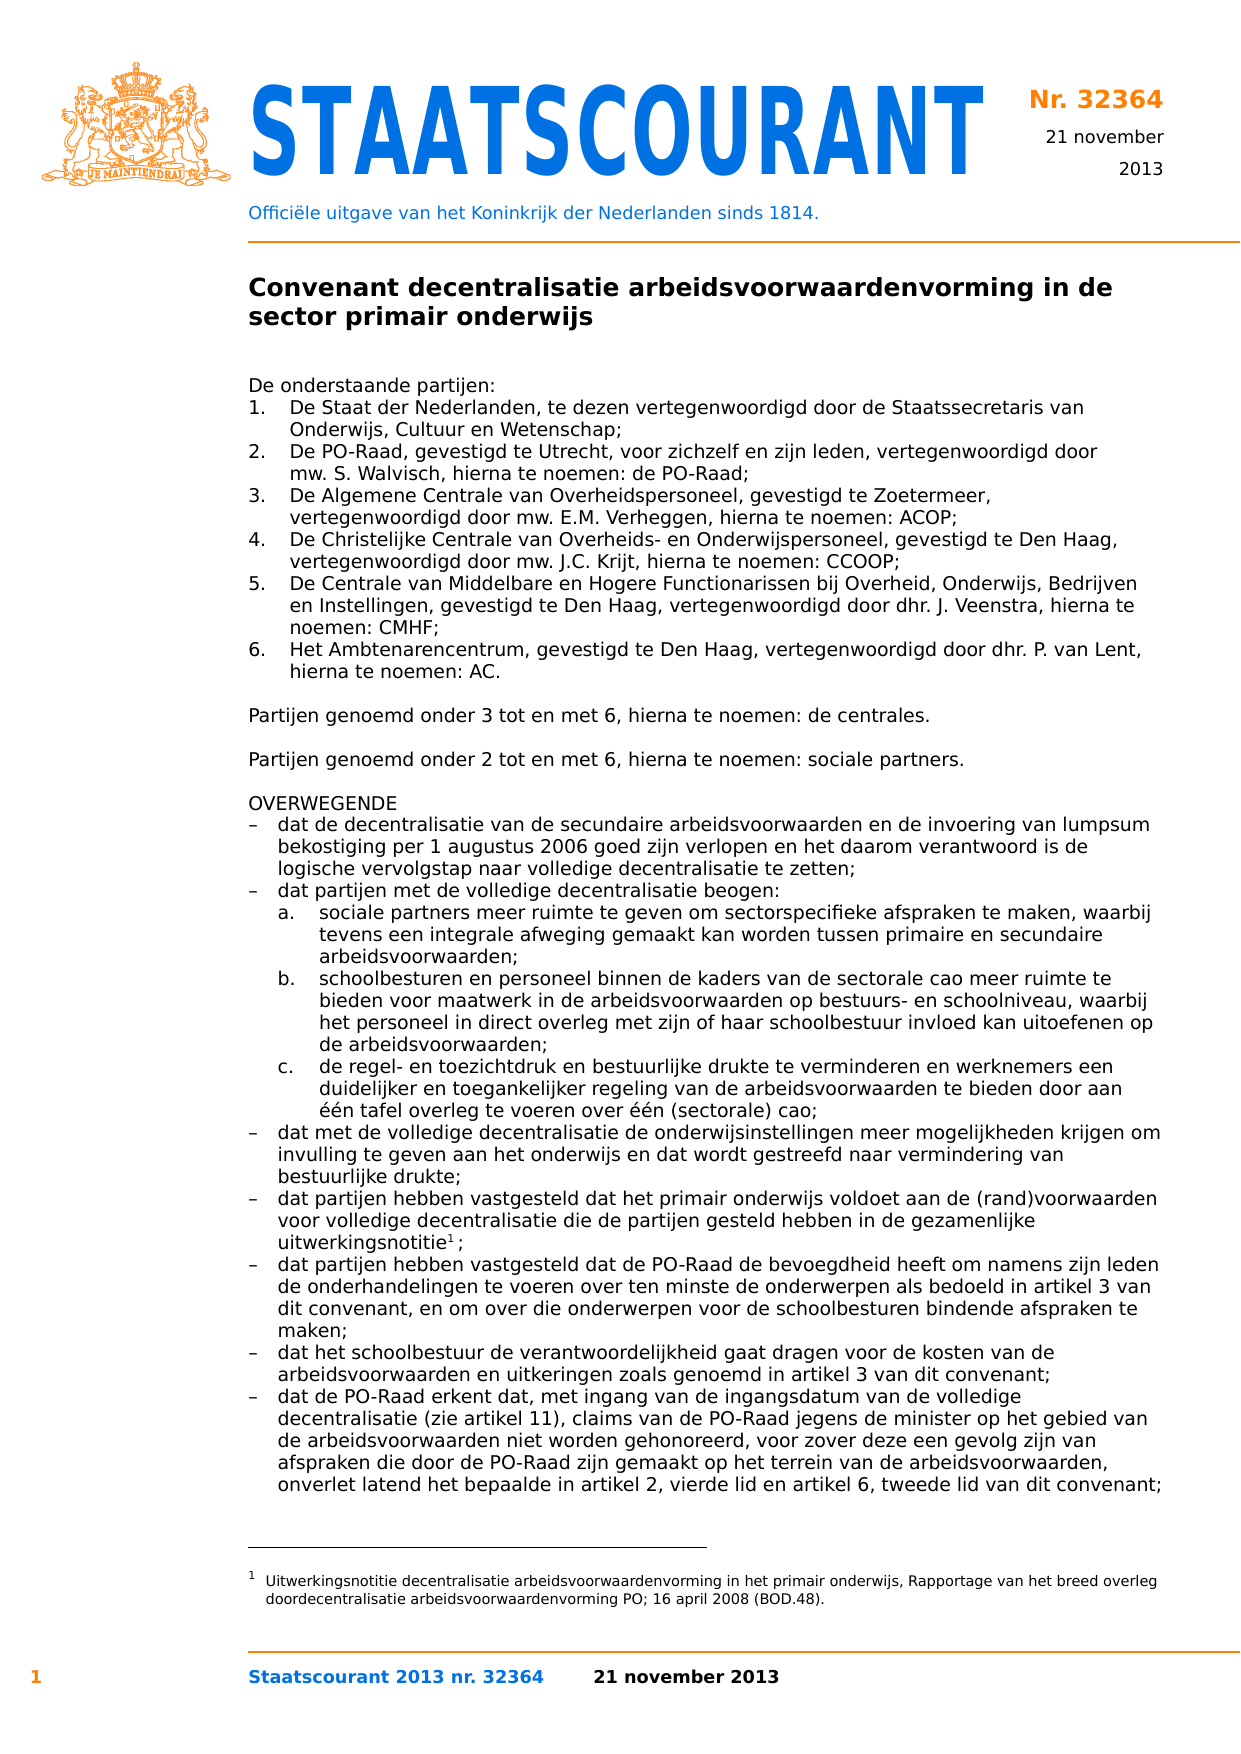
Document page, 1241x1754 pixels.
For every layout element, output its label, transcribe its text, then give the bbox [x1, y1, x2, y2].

text – dat het schoolbestuur de verantwoordelijkheid gaat dragen voor de kosten van de arbeidsvoorwaarden en uitkeringen zoals genoemd in artikel 3 van dit convenant; [248, 1342, 1163, 1386]
text 1. De Staat der Nederlanden, te dezen vertegenwoordigd door de Staatssecretaris van Onderwijs, Cultuur en Wetenschap; [248, 397, 1163, 441]
text – dat partijen hebben vastgesteld dat de PO-Raad de bevoegdheid heeft om namens zijn leden de onderhandelingen te voeren over ten minste de onderwerpen als bedoeld in artikel 3 van dit convenant, en om over die onderwerpen voor de schoolbesturen bindende afspraken te maken; [248, 1254, 1163, 1342]
text Partijen genoemd onder 2 tot en met 6, hierna te noemen: sociale partners. [248, 748, 1163, 771]
text – dat de decentralisatie van de secundaire arbeidsvoorwaarden en de invoering van lumpsum bekostiging per 1 augustus 2006 goed zijn verlopen en het daarom verantwoord is de logische vervolgstap naar volledige decentralisatie te zetten; [248, 814, 1163, 880]
table_header STAATSCOURANT [248, 62, 998, 203]
picture [41, 62, 231, 186]
text a. sociale partners meer ruimte te geven om sectorspecifieke afspraken te maken, waarbij tevens een integrale afweging gemaakt kan worden tussen primaire en secundaire arbeidsvoorwaarden; [277, 902, 1163, 968]
text c. de regel- en toezichtdruk en bestuurlijke drukte te verminderen en werknemers een duidelijker en toegankelijker regeling van de arbeidsvoorwaarden te bieden door aan één tafel overleg te voeren over één (sectorale) cao; [277, 1056, 1163, 1122]
text 6. Het Ambtenarencentrum, gevestigd te Den Haag, vertegenwoordigd door dhr. P. van Lent, hierna te noemen: AC. [248, 639, 1163, 683]
table_cell 2013 [998, 153, 1240, 203]
text 4. De Christelijke Centrale van Overheids- en Onderwijspersoneel, gevestigd te Den Haag, vertegenwoordigd door mw. J.C. Krijt, hierna te noemen: CCOOP; [248, 529, 1163, 573]
table_cell Officiële uitgave van het Koninkrijk der Nederlanden sinds 1814. [248, 203, 1240, 241]
text b. schoolbesturen en personeel binnen de kaders van de sectorale cao meer ruimte te bieden voor maatwerk in de arbeidsvoorwaarden op bestuurs- en schoolniveau, waarbij het personeel in direct overleg met zijn of haar schoolbestuur invloed kan uitoefenen op de arbeidsvoorwaarden; [277, 968, 1163, 1056]
table_header [25, 62, 248, 241]
table_cell 21 november [998, 121, 1240, 153]
text 3. De Algemene Centrale van Overheidspersoneel, gevestigd te Zoetermeer, vertegenwoordigd door mw. E.M. Verheggen, hierna te noemen: ACOP; [248, 485, 1163, 529]
table_header Nr. 32364 [998, 62, 1240, 121]
subtitle Convenant decentralisatie arbeidsvoorwaardenvorming in de sector primair onderwijs [248, 273, 1163, 331]
text 5. De Centrale van Middelbare en Hogere Functionarissen bij Overheid, Onderwijs, Bedrijven en Instellingen, gevestigd te Den Haag, vertegenwoordigd door dhr. J. Veenstra, hierna te noemen: CMHF; [248, 573, 1163, 639]
text – dat met de volledige decentralisatie de onderwijsinstellingen meer mogelijkheden krijgen om invulling te geven aan het onderwijs en dat wordt gestreefd naar vermindering van bestuurlijke drukte; [248, 1122, 1163, 1188]
text – dat partijen met de volledige decentralisatie beogen: [248, 880, 1163, 902]
text De onderstaande partijen: [248, 375, 1163, 397]
text – dat partijen hebben vastgesteld dat het primair onderwijs voldoet aan de (rand)voorwaarden voor volledige decentralisatie die de partijen gesteld hebben in de gezamenlijke uitwerkingsnotitie; [248, 1188, 1163, 1254]
text Uitwerkingsnotitie decentralisatie arbeidsvoorwaardenvorming in het primair onderwijs, Rapportage van het breed overleg doordecentralisatie arbeidsvoorwaardenvorming PO; 16 april 2008 (BOD.48). [248, 1569, 1163, 1608]
text 2. De PO-Raad, gevestigd te Utrecht, voor zichzelf en zijn leden, vertegenwoordigd door mw. S. Walvisch, hierna te noemen: de PO-Raad; [248, 441, 1163, 485]
text OVERWEGENDE [248, 792, 1163, 814]
text – dat de PO-Raad erkent dat, met ingang van de ingangsdatum van de volledige decentralisatie (zie artikel 11), claims van de PO-Raad jegens de minister op het gebied van de arbeidsvoorwaarden niet worden gehonoreerd, voor zover deze een gevolg zijn van afspraken die door de PO-Raad zijn gemaakt op het terrein van de arbeidsvoorwaarden, onverlet latend het bepaalde in artikel 2, vierde lid en artikel 6, tweede lid van dit convenant; [248, 1386, 1163, 1496]
text Partijen genoemd onder 3 tot en met 6, hierna te noemen: de centrales. [248, 705, 1163, 727]
